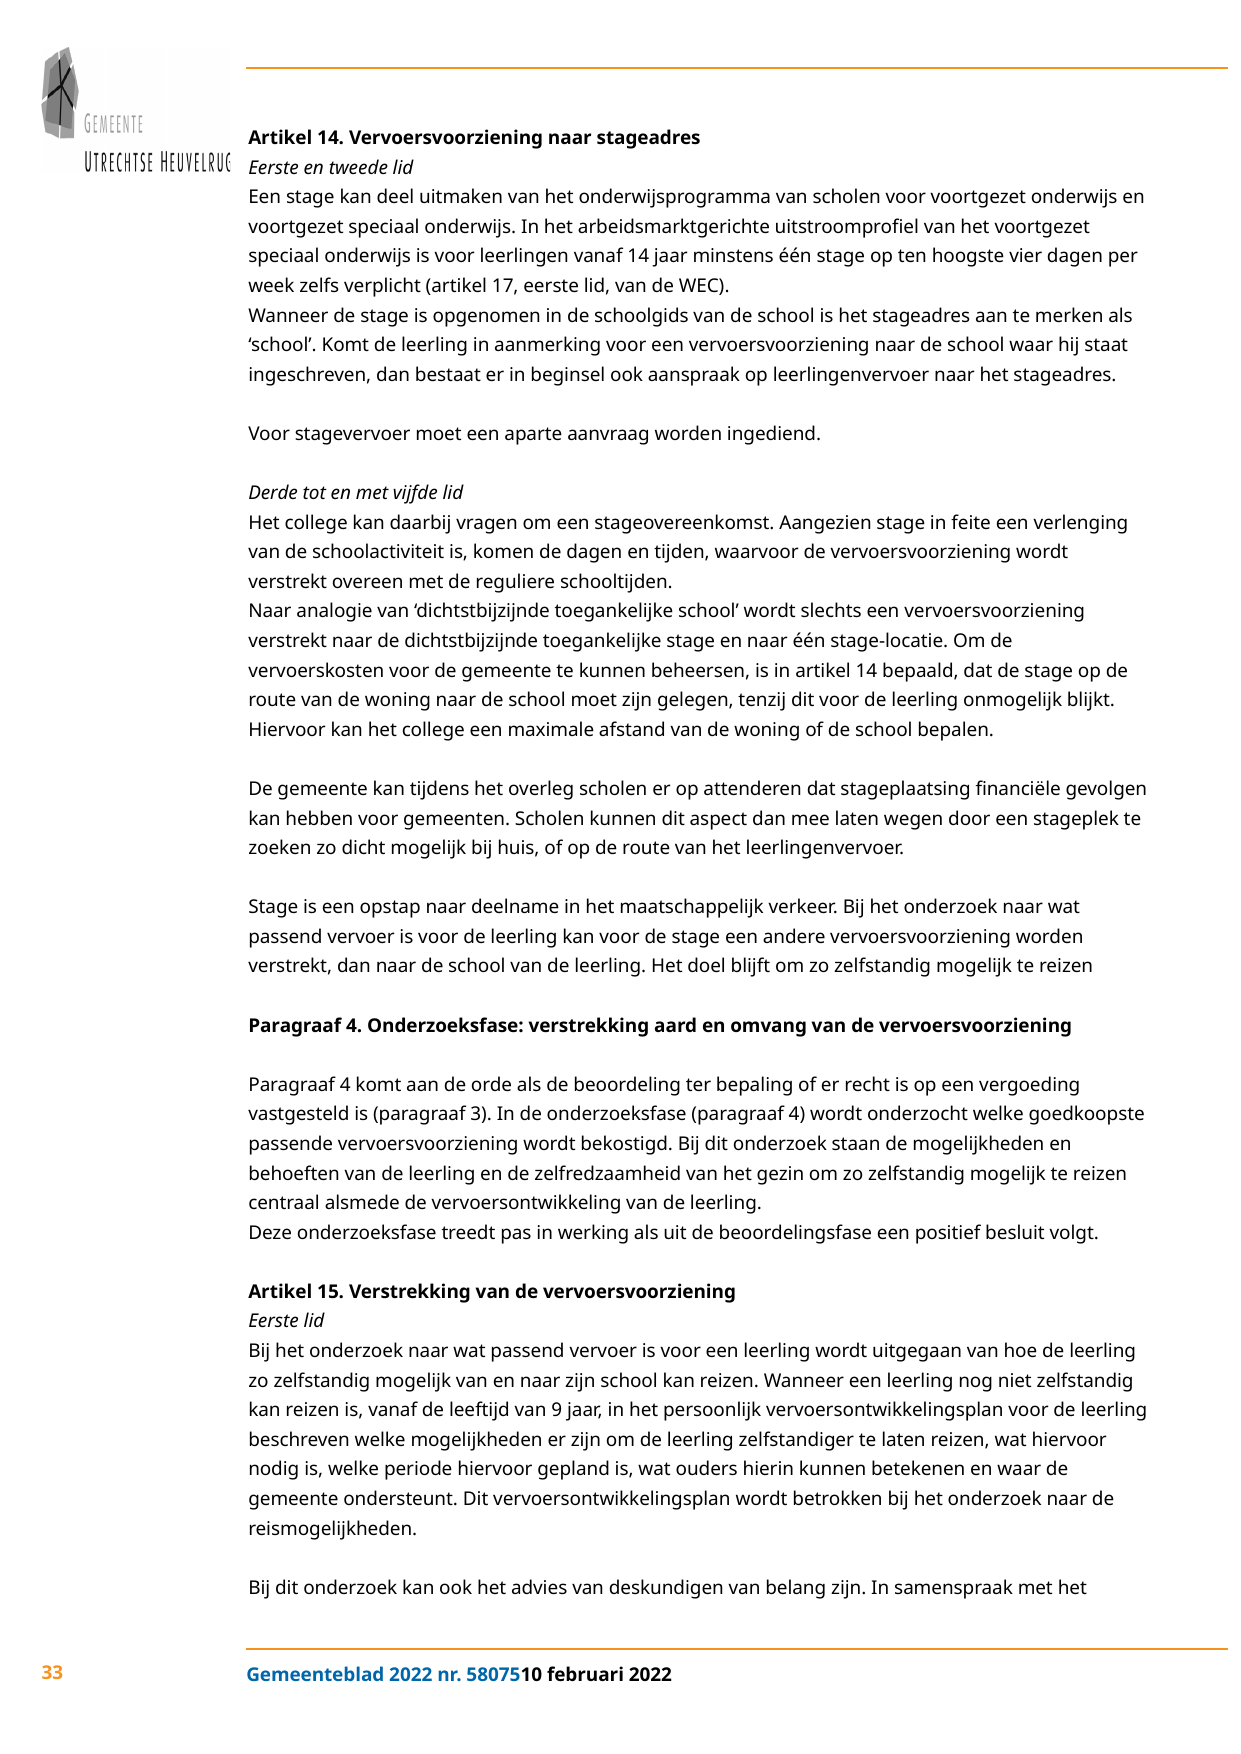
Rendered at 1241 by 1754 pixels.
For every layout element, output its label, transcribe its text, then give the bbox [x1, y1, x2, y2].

text Stage is een opstap naar deelname in het maatschappelijk verkeer. Bij het onderzoek naar wat passend vervoer is voor de leerling kan voor de stage een andere vervoersvoorziening worden verstrekt, dan naar de school van de leerling. Het doel blijft om zo zelfstandig mogelijk te reizen [248, 893, 1152, 978]
text De gemeente kan tijdens het overleg scholen er op attenderen dat stageplaatsing financiële gevolgen kan hebben voor gemeenten. Scholen kunnen dit aspect dan mee laten wegen door een stageplek te zoeken zo dicht mogelijk bij huis, of op de route van het leerlingenvervoer. [248, 775, 1152, 860]
picture [41, 47, 231, 172]
text Eerste en tweede lid [248, 154, 1152, 180]
text Bij dit onderzoek kan ook het advies van deskundigen van belang zijn. In samenspraak met het [248, 1574, 1152, 1600]
text Artikel 15. Verstrekking van de vervoersvoorziening [248, 1278, 1152, 1304]
text Het college kan daarbij vragen om een stageovereenkomst. Aangezien stage in feite een verlenging van de schoolactiviteit is, komen de dagen en tijden, waarvoor de vervoersvoorziening wordt verstrekt overeen met de reguliere schooltijden. [248, 509, 1152, 594]
text Wanneer de stage is opgenomen in de schoolgids van de school is het stageadres aan te merken als ‘school’. Komt de leerling in aanmerking voor een vervoersvoorziening naar de school waar hij staat ingeschreven, dan bestaat er in beginsel ook aanspraak op leerlingenvervoer naar het stageadres. [248, 302, 1152, 387]
text Een stage kan deel uitmaken van het onderwijsprogramma van scholen voor voortgezet onderwijs en voortgezet speciaal onderwijs. In het arbeidsmarktgerichte uitstroomprofiel van het voortgezet speciaal onderwijs is voor leerlingen vanaf 14 jaar minstens één stage op ten hoogste vier dagen per week zelfs verplicht (artikel 17, eerste lid, van de WEC). [248, 183, 1152, 298]
text Derde tot en met vijfde lid [248, 479, 1152, 505]
text Paragraaf 4 komt aan de orde als de beoordeling ter bepaling of er recht is op een vergoeding vastgesteld is (paragraaf 3). In de onderzoeksfase (paragraaf 4) wordt onderzocht welke goedkoopste passende vervoersvoorziening wordt bekostigd. Bij dit onderzoek staan de mogelijkheden en behoeften van de leerling en de zelfredzaamheid van het gezin om zo zelfstandig mogelijk te reizen centraal alsmede de vervoersontwikkeling van de leerling. [248, 1071, 1152, 1215]
text Naar analogie van ‘dichtstbijzijnde toegankelijke school’ wordt slechts een vervoersvoorziening verstrekt naar de dichtstbijzijnde toegankelijke stage en naar één stage-locatie. Om de vervoerskosten voor de gemeente te kunnen beheersen, is in artikel 14 bepaald, dat de stage op de route van de woning naar de school moet zijn gelegen, tenzij dit voor de leerling onmogelijk blijkt. Hiervoor kan het college een maximale afstand van de woning of de school bepalen. [248, 598, 1152, 742]
text Artikel 14. Vervoersvoorziening naar stageadres [248, 124, 1152, 150]
text Deze onderzoeksfase treedt pas in werking als uit de beoordelingsfase een positief besluit volgt. [248, 1219, 1152, 1245]
text Bij het onderzoek naar wat passend vervoer is voor een leerling wordt uitgegaan van hoe de leerling zo zelfstandig mogelijk van en naar zijn school kan reizen. Wanneer een leerling nog niet zelfstandig kan reizen is, vanaf de leeftijd van 9 jaar, in het persoonlijk vervoersontwikkelingsplan voor de leerling beschreven welke mogelijkheden er zijn om de leerling zelfstandiger te laten reizen, wat hiervoor nodig is, welke periode hiervoor gepland is, wat ouders hierin kunnen betekenen en waar de gemeente ondersteunt. Dit vervoersontwikkelingsplan wordt betrokken bij het onderzoek naar de reismogelijkheden. [248, 1337, 1152, 1541]
text Eerste lid [248, 1308, 1152, 1333]
text Voor stagevervoer moet een aparte aanvraag worden ingediend. [248, 420, 1152, 446]
text Paragraaf 4. Onderzoeksfase: verstrekking aard en omvang van de vervoersvoorziening [248, 1012, 1152, 1038]
